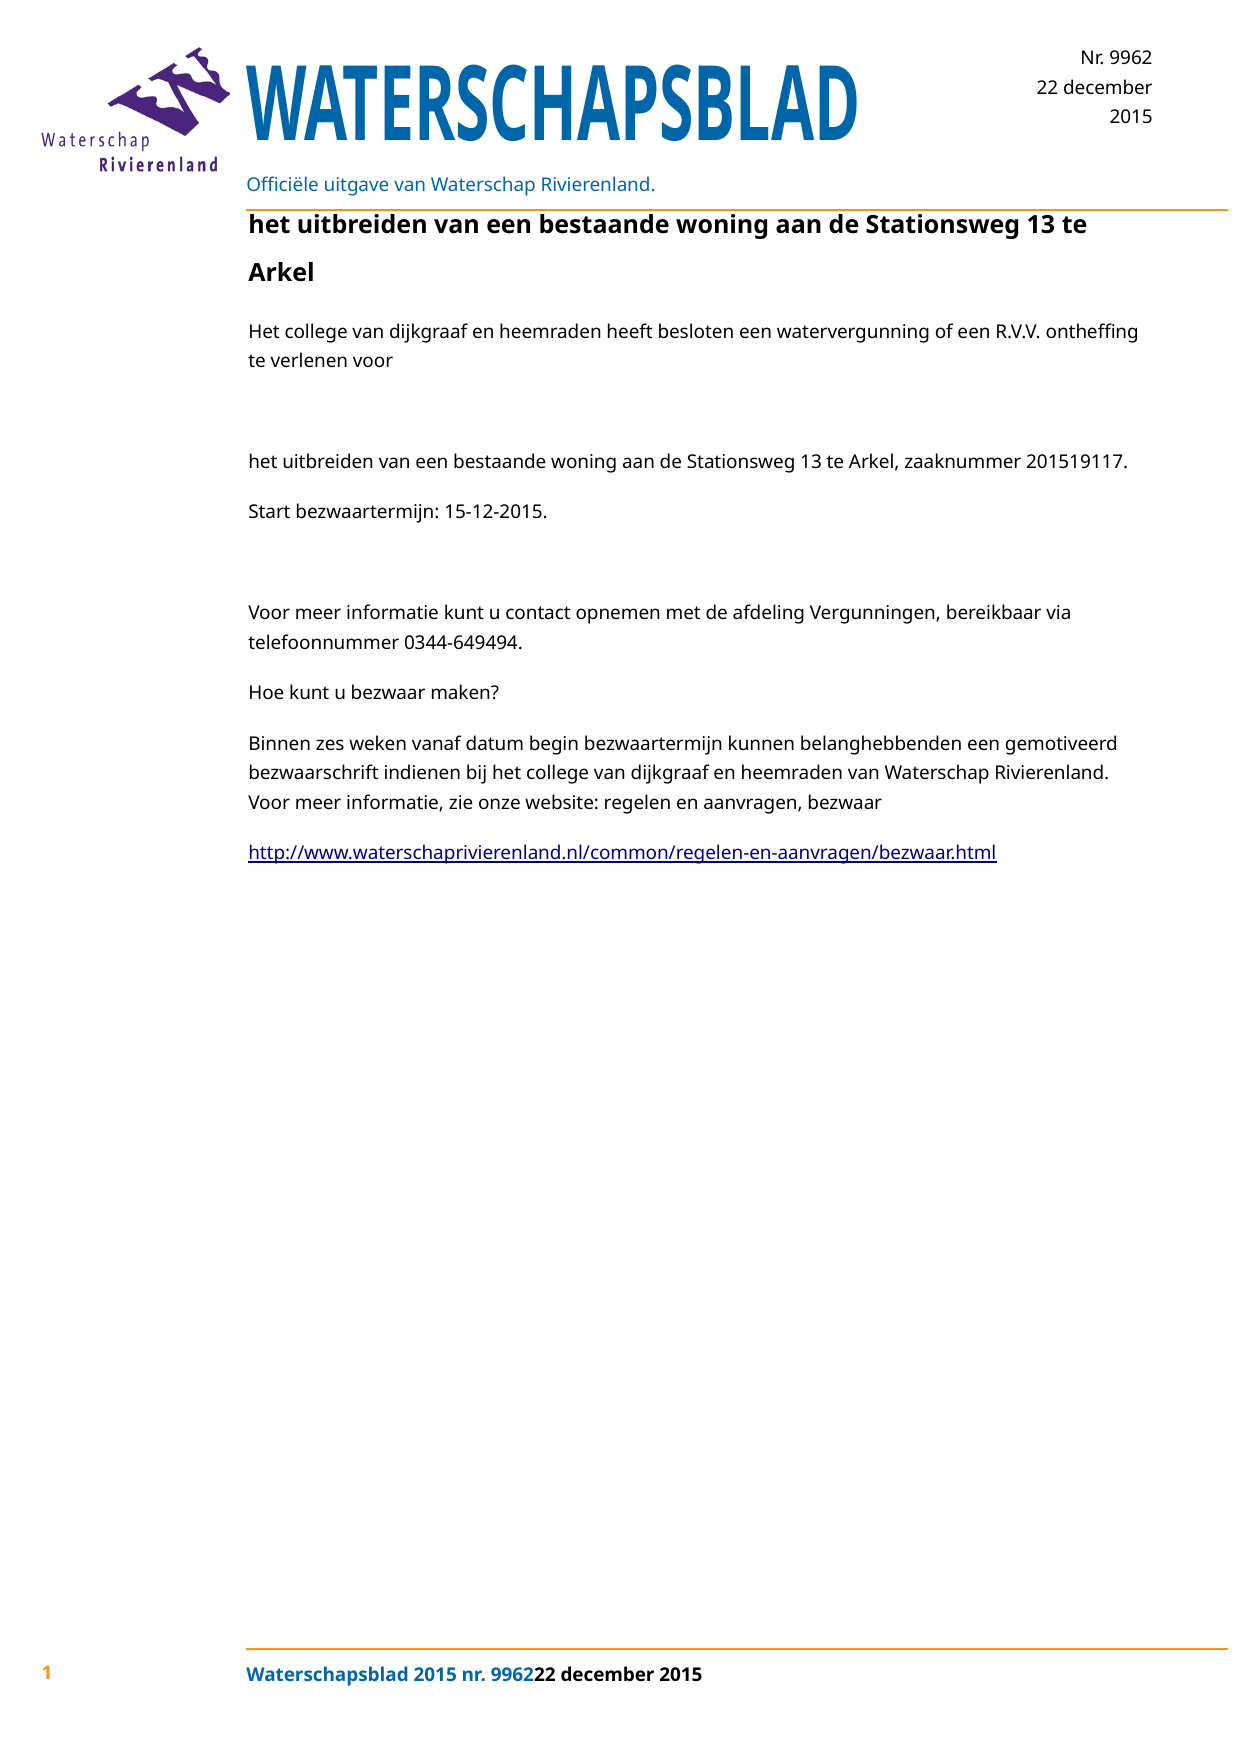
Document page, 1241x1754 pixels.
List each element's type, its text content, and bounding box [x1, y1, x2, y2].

text Voor meer informatie kunt u contact opnemen met de afdeling Vergunningen, bereikbaar via telefoonnummer 0344-649494. [248, 599, 1152, 655]
text het uitbreiden van een bestaande woning aan de Stationsweg 13 te Arkel [248, 211, 1152, 288]
text Het college van dijkgraaf en heemraden heeft besloten een watervergunning of een R.V.V. ontheffing te verlenen voor [248, 318, 1152, 373]
picture [41, 47, 231, 172]
text het uitbreiden van een bestaande woning aan de Stationsweg 13 te Arkel, zaaknummer 201519117. [248, 448, 1152, 474]
text Hoe kunt u bezwaar maken? [248, 679, 1152, 705]
text http://www.waterschaprivierenland.nl/common/regelen-en-aanvragen/bezwaar.html [248, 839, 1152, 865]
text Binnen zes weken vanaf datum begin bezwaartermijn kunnen belanghebbenden een gemotiveerd bezwaarschrift indienen bij het college van dijkgraaf en heemraden van Waterschap Rivierenland. Voor meer informatie, zie onze website: regelen en aanvragen, bezwaar [248, 730, 1152, 815]
text Start bezwaartermijn: 15-12-2015. [248, 499, 1152, 524]
